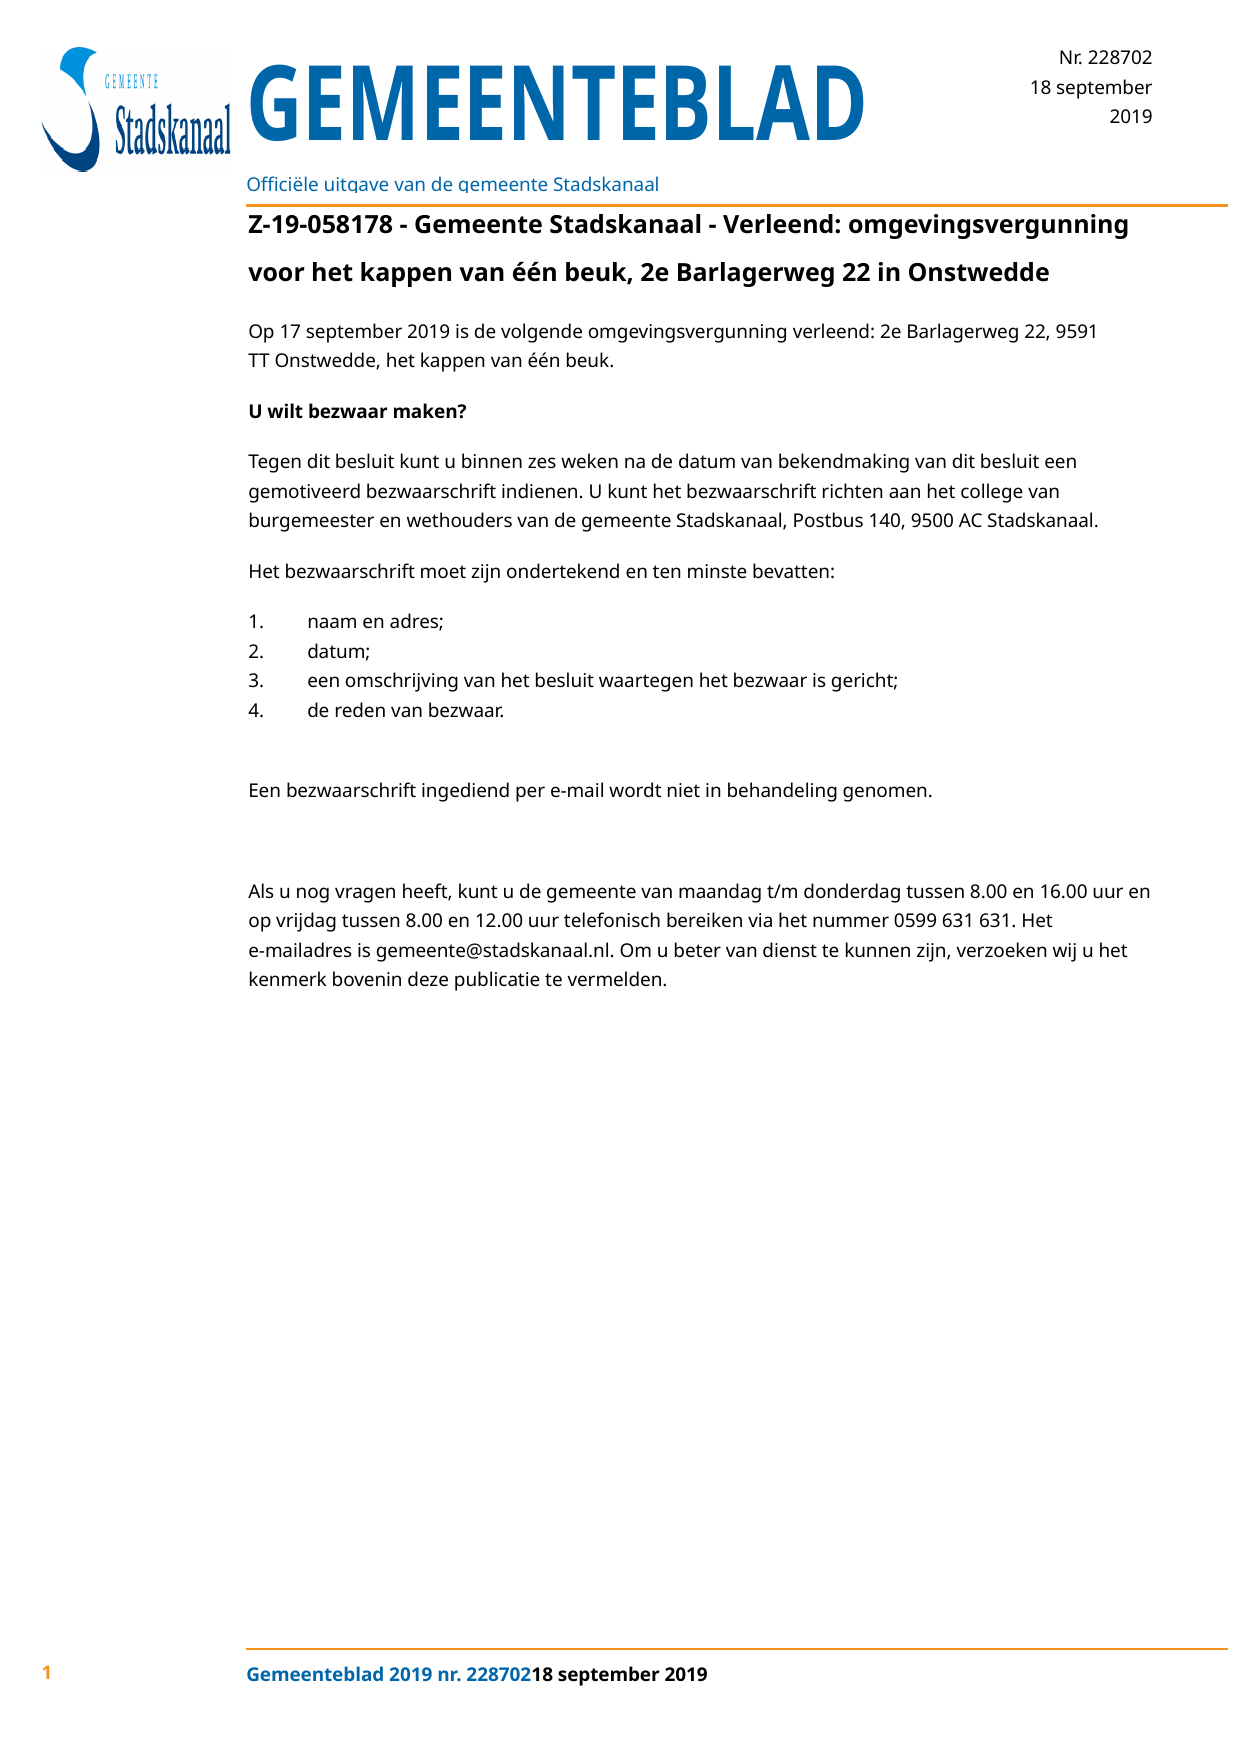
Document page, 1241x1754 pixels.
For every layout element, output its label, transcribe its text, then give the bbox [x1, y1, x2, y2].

list datum; [248, 638, 1152, 664]
list de reden van bezwaar. [248, 697, 1152, 723]
text Het bezwaarschrift moet zijn ondertekend en ten minste bevatten: [248, 558, 1152, 584]
picture [41, 47, 231, 172]
list naam en adres; [248, 608, 1152, 634]
text Een bezwaarschrift ingediend per e-mail wordt niet in behandeling genomen. [248, 777, 1152, 803]
text Z-19-058178 - Gemeente Stadskanaal - Verleend: omgevingsvergunning voor het kappen van één beuk, 2e Barlagerweg 22 in Onstwedde [248, 207, 1152, 288]
text Op 17 september 2019 is de volgende omgevingsvergunning verleend: 2e Barlagerweg 22, 9591 TT Onstwedde, het kappen van één beuk. [248, 318, 1152, 373]
text Tegen dit besluit kunt u binnen zes weken na de datum van bekendmaking van dit besluit een gemotiveerd bezwaarschrift indienen. U kunt het bezwaarschrift richten aan het college van burgemeester en wethouders van de gemeente Stadskanaal, Postbus 140, 9500 AC Stadskanaal. [248, 448, 1152, 533]
text U wilt bezwaar maken? [248, 398, 1152, 424]
text Als u nog vragen heeft, kunt u de gemeente van maandag t/m donderdag tussen 8.00 en 16.00 uur en op vrijdag tussen 8.00 en 12.00 uur telefonisch bereiken via het nummer 0599 631 631. Het e‑mailadres is gemeente@stadskanaal.nl. Om u beter van dienst te kunnen zijn, verzoeken wij u het kenmerk bovenin deze publicatie te vermelden. [248, 878, 1152, 992]
list een omschrijving van het besluit waartegen het bezwaar is gericht; [248, 667, 1152, 693]
